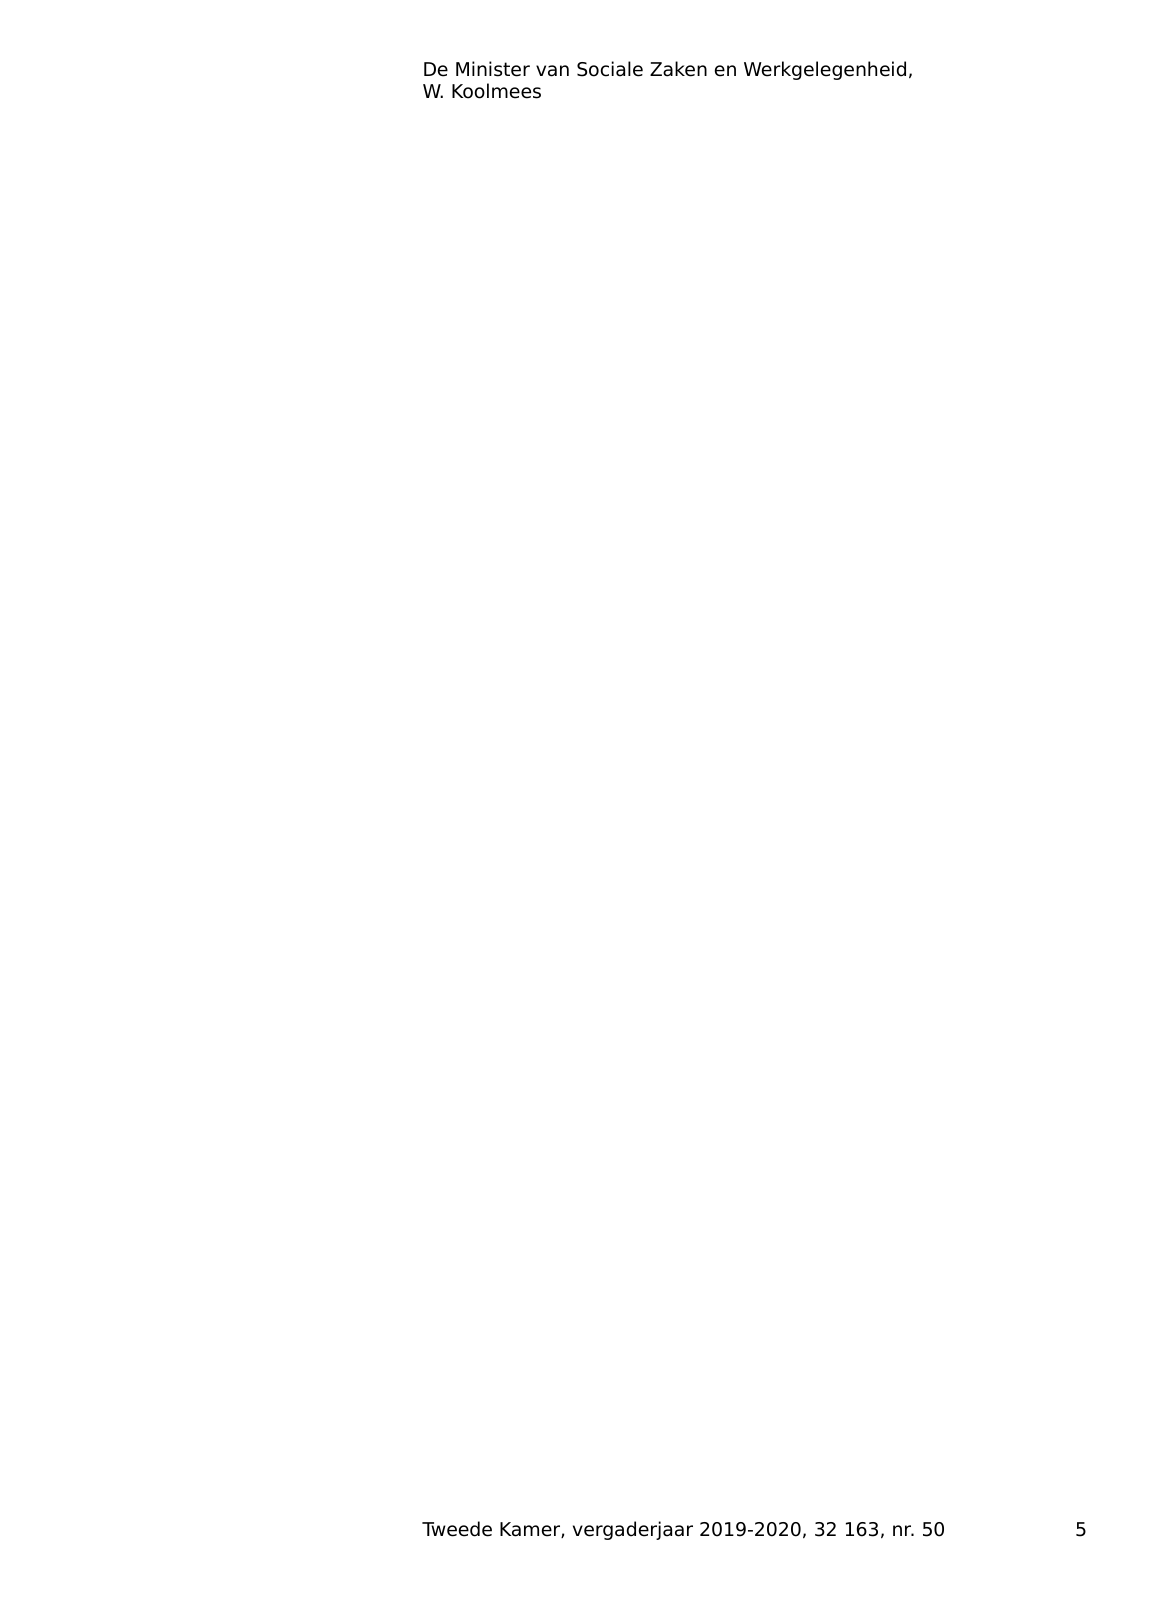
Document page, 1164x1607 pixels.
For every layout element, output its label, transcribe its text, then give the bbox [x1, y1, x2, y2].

text De Minister van Sociale Zaken en Werkgelegenheid, W. Koolmees [422, 59, 1087, 103]
